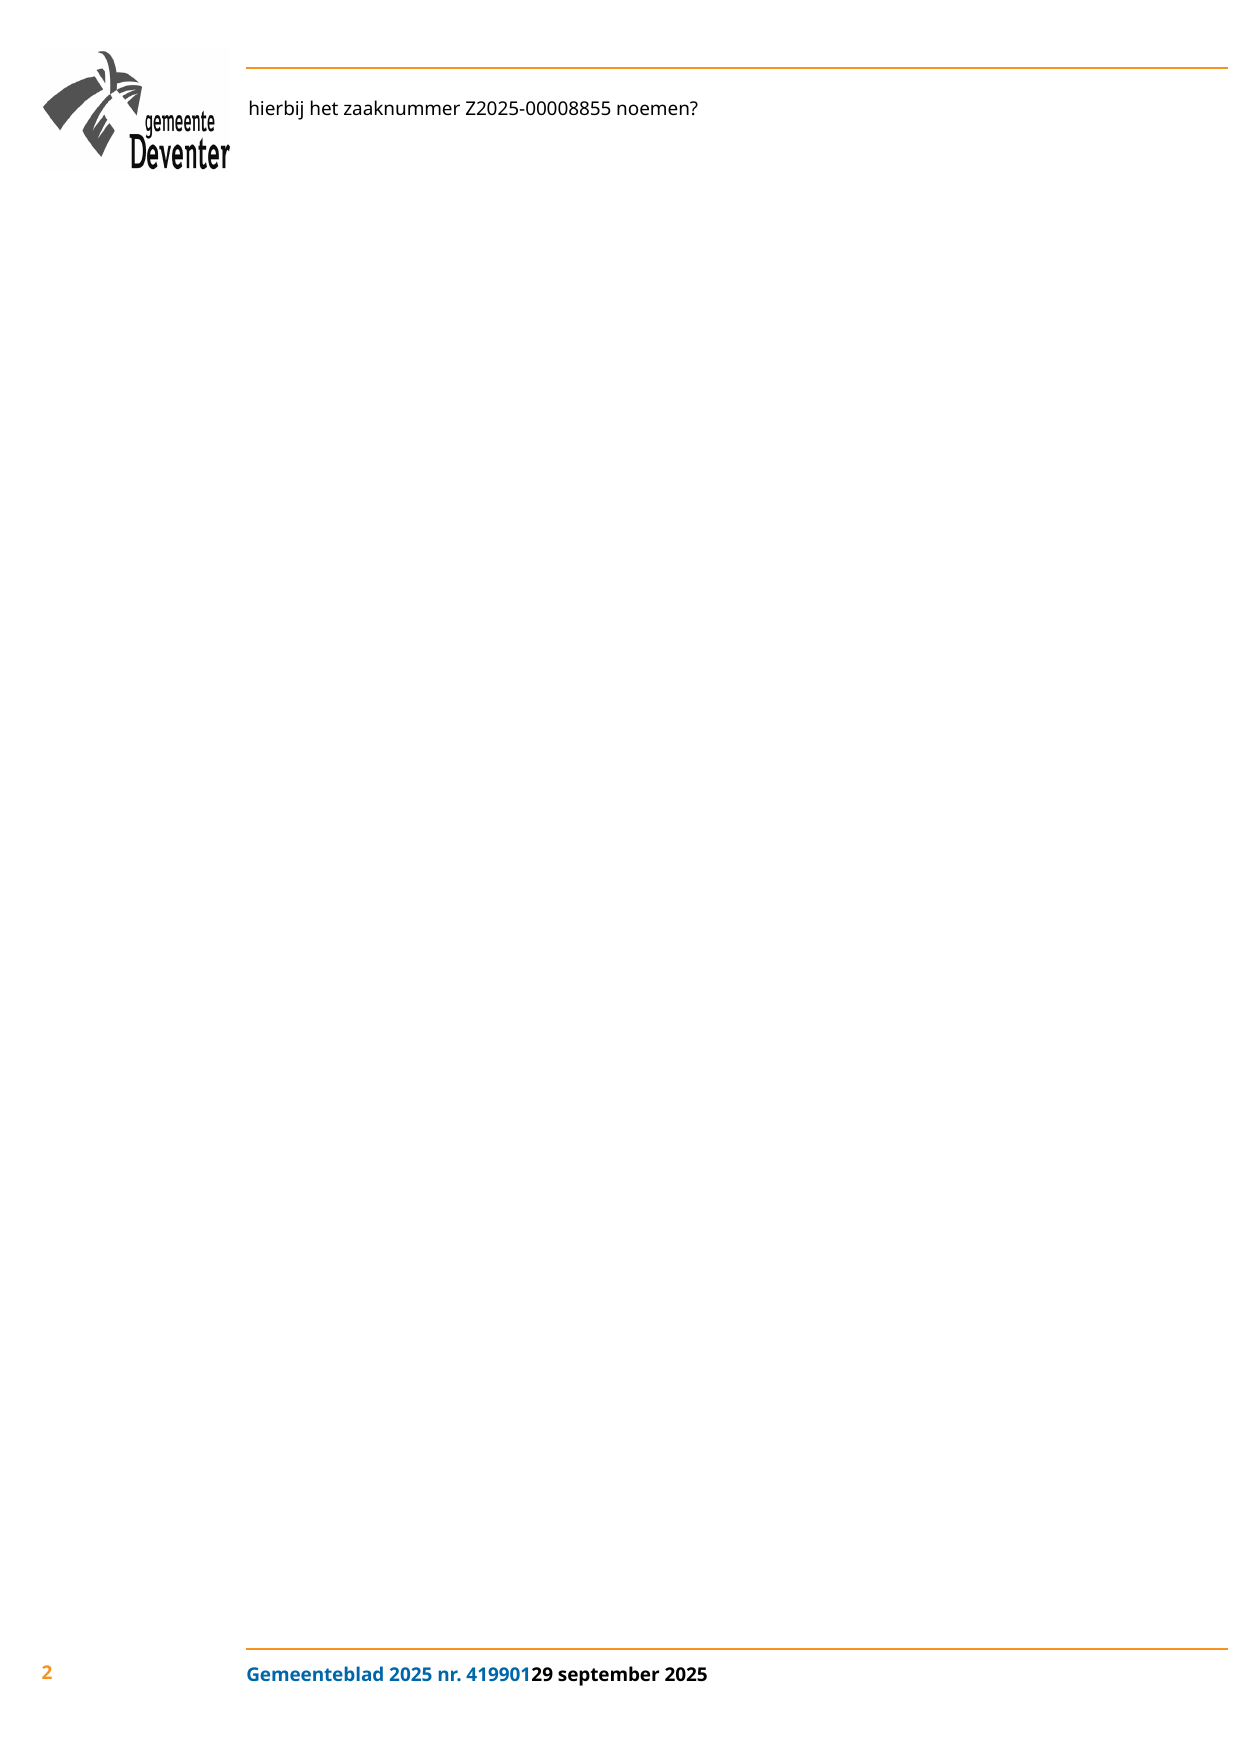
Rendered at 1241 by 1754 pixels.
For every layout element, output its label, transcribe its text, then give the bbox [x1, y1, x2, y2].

picture [41, 47, 231, 172]
text hierbij het zaaknummer Z2025-00008855 noemen? [248, 95, 1152, 121]
